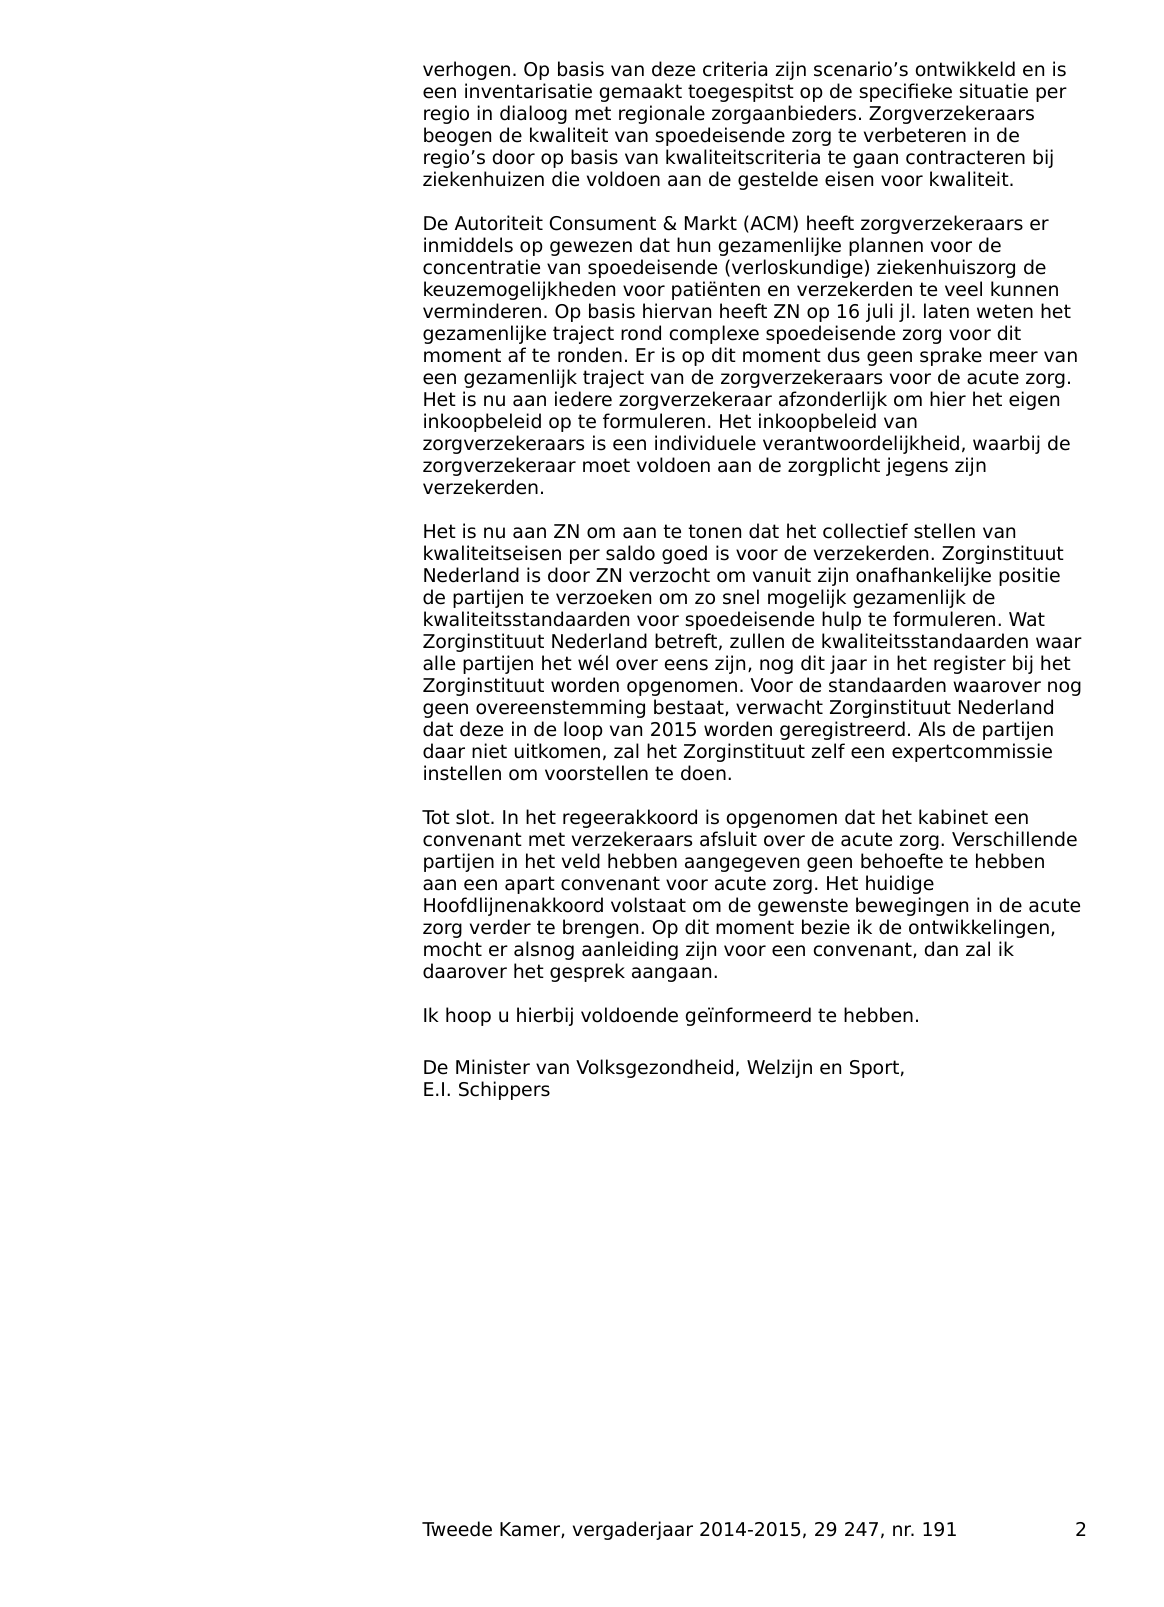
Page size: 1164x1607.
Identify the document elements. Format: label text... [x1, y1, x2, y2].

text De Autoriteit Consument & Markt (ACM) heeft zorgverzekeraars er inmiddels op gewezen dat hun gezamenlijke plannen voor de concentratie van spoedeisende (verloskundige) ziekenhuiszorg de keuzemogelijkheden voor patiënten en verzekerden te veel kunnen verminderen. Op basis hiervan heeft ZN op 16 juli jl. laten weten het gezamenlijke traject rond complexe spoedeisende zorg voor dit moment af te ronden. Er is op dit moment dus geen sprake meer van een gezamenlijk traject van de zorgverzekeraars voor de acute zorg. Het is nu aan iedere zorgverzekeraar afzonderlijk om hier het eigen inkoopbeleid op te formuleren. Het inkoopbeleid van zorgverzekeraars is een individuele verantwoordelijkheid, waarbij de zorgverzekeraar moet voldoen aan de zorgplicht jegens zijn verzekerden. [422, 213, 1087, 499]
text Ik hoop u hierbij voldoende geïnformeerd te hebben. [422, 1005, 1087, 1027]
text verhogen. Op basis van deze criteria zijn scenario’s ontwikkeld en is een inventarisatie gemaakt toegespitst op de specifieke situatie per regio in dialoog met regionale zorgaanbieders. Zorgverzekeraars beogen de kwaliteit van spoedeisende zorg te verbeteren in de regio’s door op basis van kwaliteitscriteria te gaan contracteren bij ziekenhuizen die voldoen aan de gestelde eisen voor kwaliteit. [422, 59, 1087, 191]
text Tot slot. In het regeerakkoord is opgenomen dat het kabinet een convenant met verzekeraars afsluit over de acute zorg. Verschillende partijen in het veld hebben aangegeven geen behoefte te hebben aan een apart convenant voor acute zorg. Het huidige Hoofdlijnenakkoord volstaat om de gewenste bewegingen in de acute zorg verder te brengen. Op dit moment bezie ik de ontwikkelingen, mocht er alsnog aanleiding zijn voor een convenant, dan zal ik daarover het gesprek aangaan. [422, 807, 1087, 983]
text De Minister van Volksgezondheid, Welzijn en Sport, E.I. Schippers [422, 1057, 1087, 1101]
text Het is nu aan ZN om aan te tonen dat het collectief stellen van kwaliteitseisen per saldo goed is voor de verzekerden. Zorginstituut Nederland is door ZN verzocht om vanuit zijn onafhankelijke positie de partijen te verzoeken om zo snel mogelijk gezamenlijk de kwaliteitsstandaarden voor spoedeisende hulp te formuleren. Wat Zorginstituut Nederland betreft, zullen de kwaliteitsstandaarden waar alle partijen het wél over eens zijn, nog dit jaar in het register bij het Zorginstituut worden opgenomen. Voor de standaarden waarover nog geen overeenstemming bestaat, verwacht Zorginstituut Nederland dat deze in de loop van 2015 worden geregistreerd. Als de partijen daar niet uitkomen, zal het Zorginstituut zelf een expertcommissie instellen om voorstellen te doen. [422, 521, 1087, 785]
